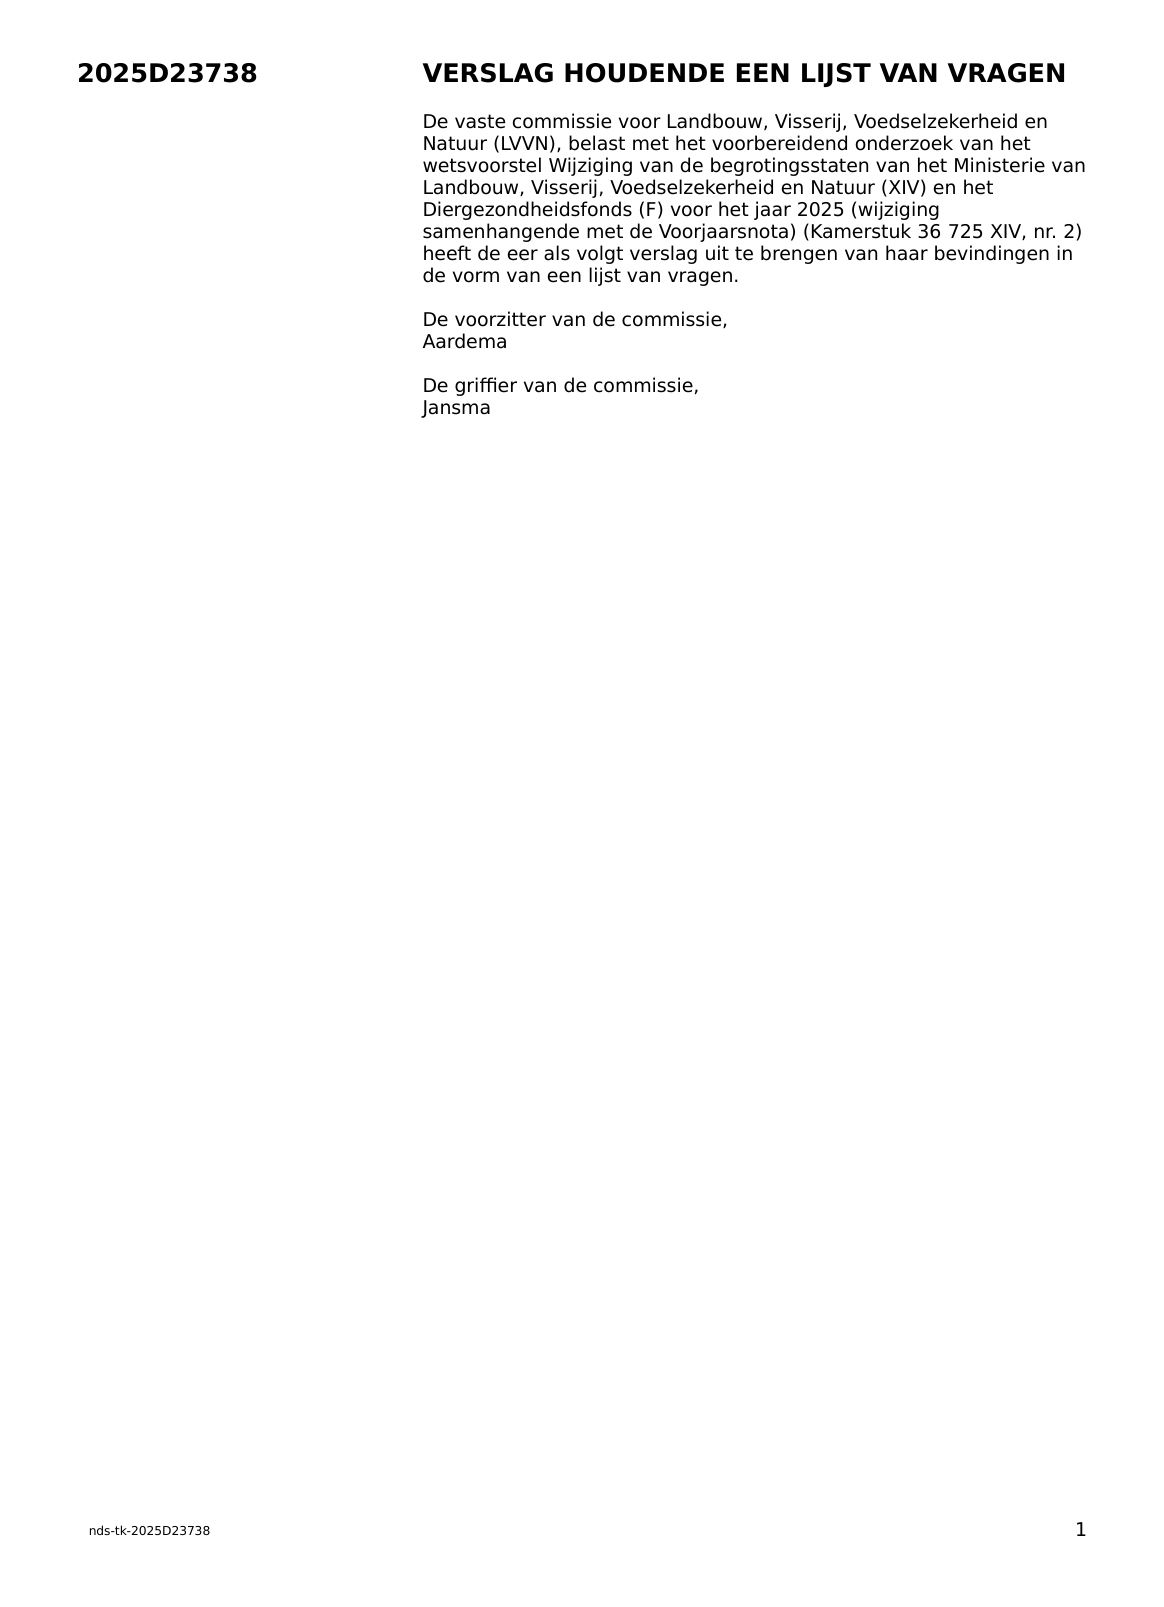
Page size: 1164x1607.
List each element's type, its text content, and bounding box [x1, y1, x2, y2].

text Jansma [422, 397, 1087, 419]
text De griffier van de commissie, [422, 375, 1087, 397]
text nds-tk-2025D23738 [88, 1524, 323, 1538]
text De voorzitter van de commissie, [422, 309, 1087, 331]
text De vaste commissie voor Landbouw, Visserij, Voedselzekerheid en Natuur (LVVN), belast met het voorbereidend onderzoek van het wetsvoorstel Wijziging van de begrotingsstaten van het Ministerie van Landbouw, Visserij, Voedselzekerheid en Natuur (XIV) en het Diergezondheidsfonds (F) voor het jaar 2025 (wijziging samenhangende met de Voorjaarsnota) (Kamerstuk 36 725 XIV, nr. 2) heeft de eer als volgt verslag uit te brengen van haar bevindingen in de vorm van een lijst van vragen. [422, 111, 1087, 287]
text 2025D23738 VERSLAG HOUDENDE EEN LIJST VAN VRAGEN [77, 59, 1087, 89]
text Aardema [422, 331, 1087, 353]
